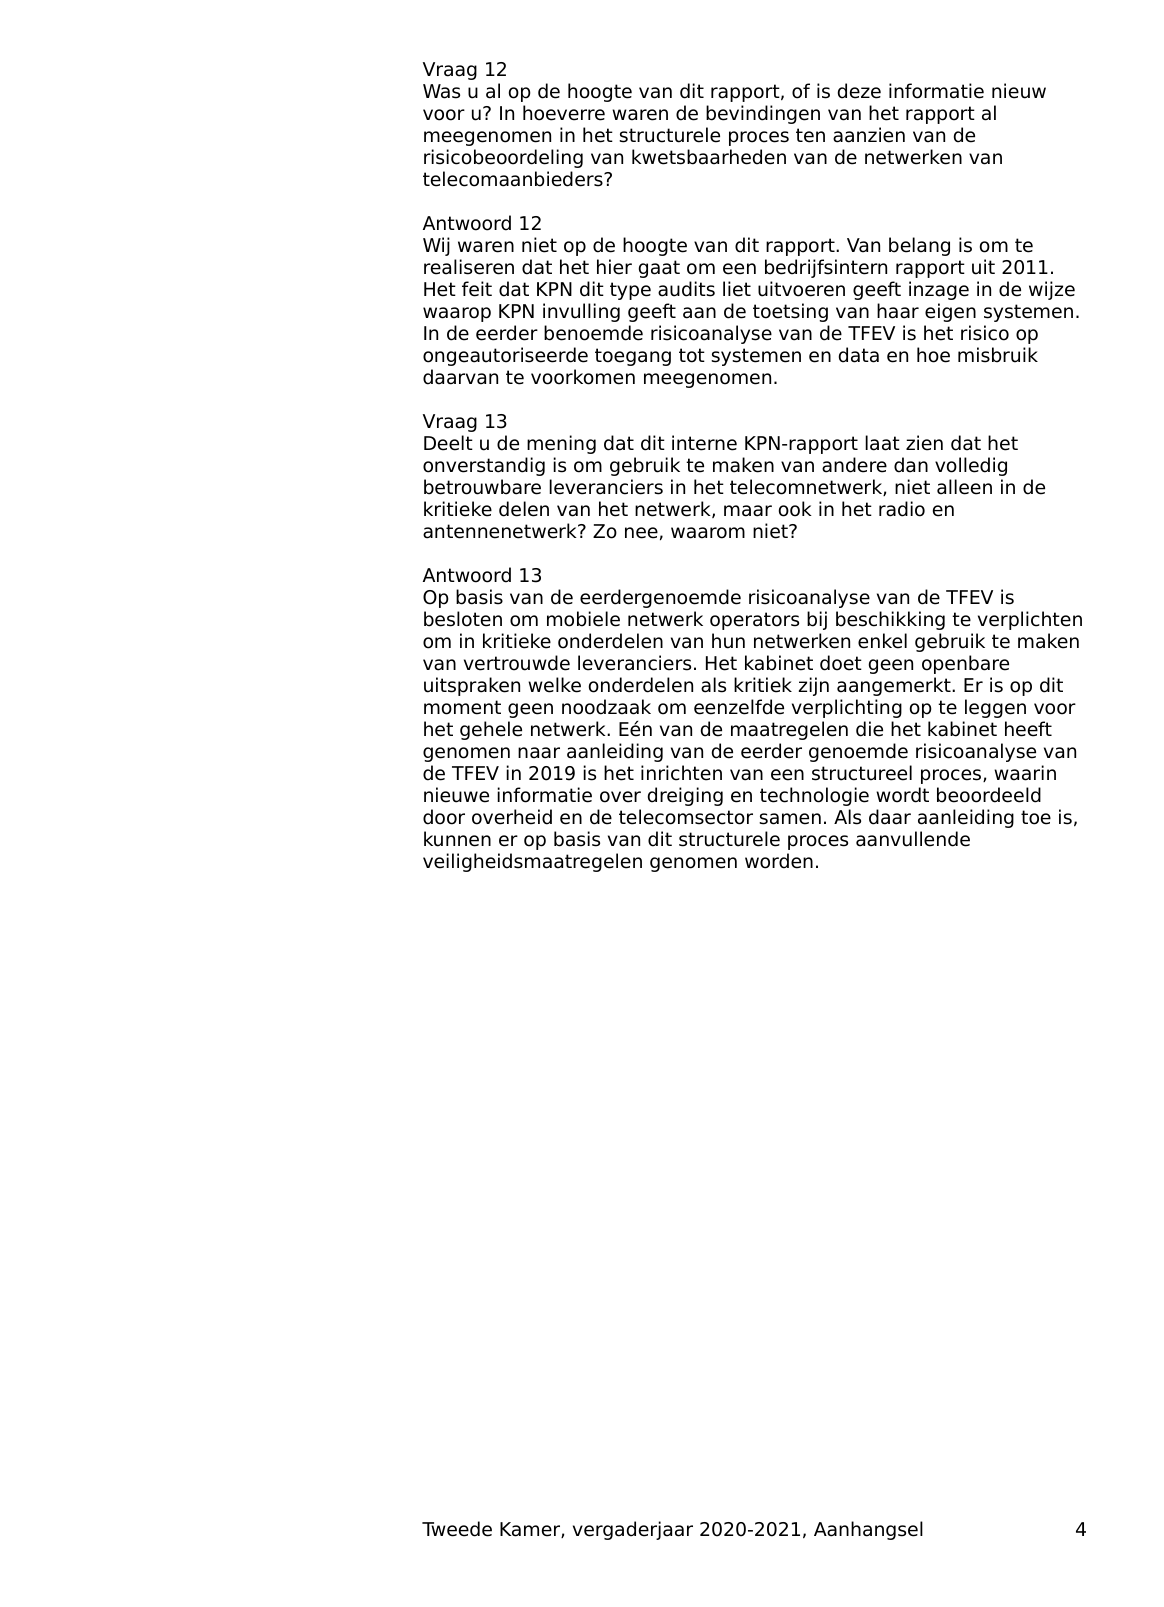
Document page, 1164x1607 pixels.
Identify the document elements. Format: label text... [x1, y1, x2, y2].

text Antwoord 12 [422, 213, 1087, 235]
text Deelt u de mening dat dit interne KPN-rapport laat zien dat het onverstandig is om gebruik te maken van andere dan volledig betrouwbare leveranciers in het telecomnetwerk, niet alleen in de kritieke delen van het netwerk, maar ook in het radio en antennenetwerk? Zo nee, waarom niet? [422, 433, 1087, 543]
text Vraag 12 [422, 59, 1087, 81]
text Op basis van de eerdergenoemde risicoanalyse van de TFEV is besloten om mobiele netwerk operators bij beschikking te verplichten om in kritieke onderdelen van hun netwerken enkel gebruik te maken van vertrouwde leveranciers. Het kabinet doet geen openbare uitspraken welke onderdelen als kritiek zijn aangemerkt. Er is op dit moment geen noodzaak om eenzelfde verplichting op te leggen voor het gehele netwerk. Eén van de maatregelen die het kabinet heeft genomen naar aanleiding van de eerder genoemde risicoanalyse van de TFEV in 2019 is het inrichten van een structureel proces, waarin nieuwe informatie over dreiging en technologie wordt beoordeeld door overheid en de telecomsector samen. Als daar aanleiding toe is, kunnen er op basis van dit structurele proces aanvullende veiligheidsmaatregelen genomen worden. [422, 587, 1087, 873]
text Vraag 13 [422, 411, 1087, 433]
text Wij waren niet op de hoogte van dit rapport. Van belang is om te realiseren dat het hier gaat om een bedrijfsintern rapport uit 2011. Het feit dat KPN dit type audits liet uitvoeren geeft inzage in de wijze waarop KPN invulling geeft aan de toetsing van haar eigen systemen. In de eerder benoemde risicoanalyse van de TFEV is het risico op ongeautoriseerde toegang tot systemen en data en hoe misbruik daarvan te voorkomen meegenomen. [422, 235, 1087, 389]
text Antwoord 13 [422, 565, 1087, 587]
text Was u al op de hoogte van dit rapport, of is deze informatie nieuw voor u? In hoeverre waren de bevindingen van het rapport al meegenomen in het structurele proces ten aanzien van de risicobeoordeling van kwetsbaarheden van de netwerken van telecomaanbieders? [422, 81, 1087, 191]
